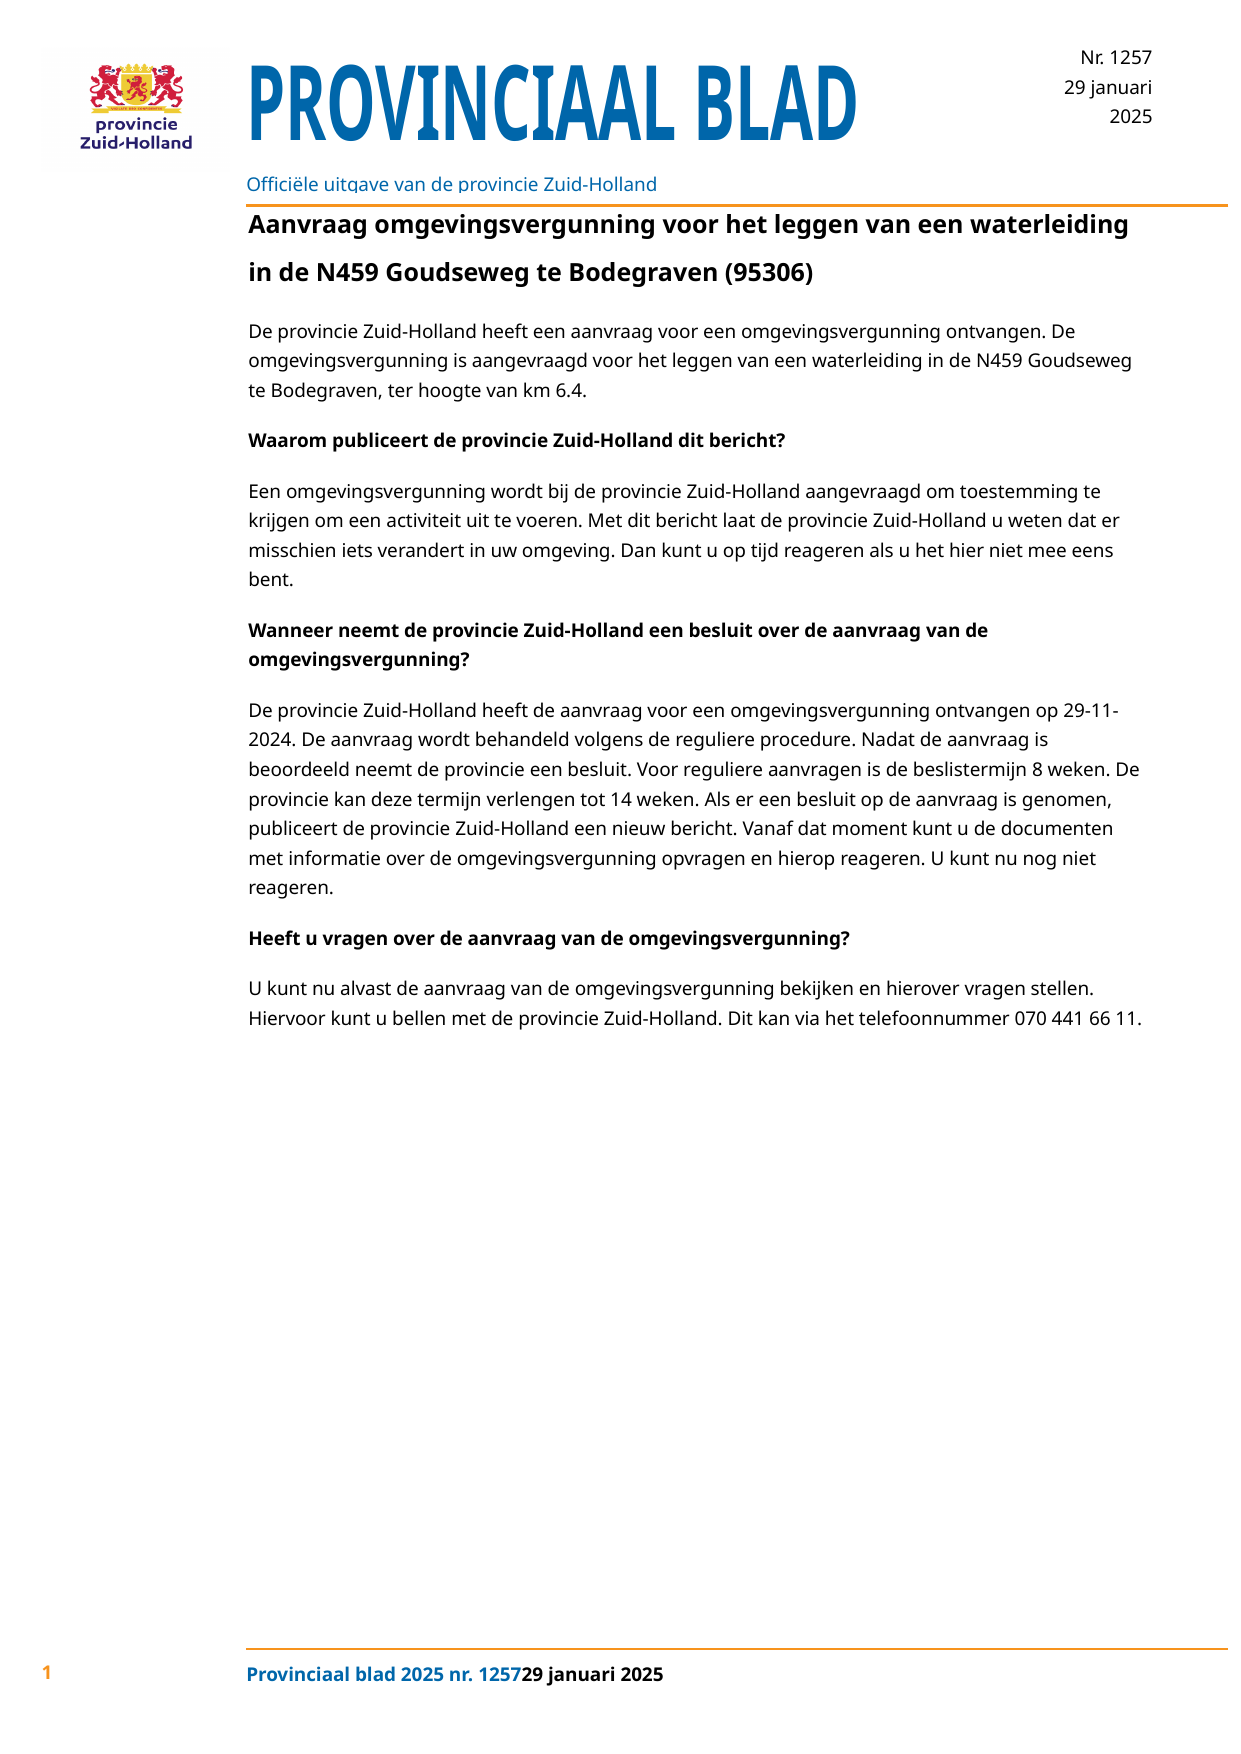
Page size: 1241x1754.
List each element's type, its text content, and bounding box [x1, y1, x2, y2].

text Waarom publiceert de provincie Zuid-Holland dit bericht? [248, 427, 1152, 453]
text Wanneer neemt de provincie Zuid-Holland een besluit over de aanvraag van de omgevingsvergunning? [248, 617, 1152, 672]
text Een omgevingsvergunning wordt bij de provincie Zuid-Holland aangevraagd om toestemming te krijgen om een activiteit uit te voeren. Met dit bericht laat de provincie Zuid-Holland u weten dat er misschien iets verandert in uw omgeving. Dan kunt u op tijd reageren als u het hier niet mee eens bent. [248, 478, 1152, 592]
text Heeft u vragen over de aanvraag van de omgevingsvergunning? [248, 925, 1152, 951]
text De provincie Zuid-Holland heeft de aanvraag voor een omgevingsvergunning ontvangen op 29-11-2024. De aanvraag wordt behandeld volgens de reguliere procedure. Nadat de aanvraag is beoordeeld neemt de provincie een besluit. Voor reguliere aanvragen is de beslistermijn 8 weken. De provincie kan deze termijn verlengen tot 14 weken. Als er een besluit op de aanvraag is genomen, publiceert de provincie Zuid-Holland een nieuw bericht. Vanaf dat moment kunt u de documenten met informatie over de omgevingsvergunning opvragen en hierop reageren. U kunt nu nog niet reageren. [248, 697, 1152, 900]
text Aanvraag omgevingsvergunning voor het leggen van een waterleiding in de N459 Goudseweg te Bodegraven (95306) [248, 207, 1152, 288]
text De provincie Zuid-Holland heeft een aanvraag voor een omgevingsvergunning ontvangen. De omgevingsvergunning is aangevraagd voor het leggen van een waterleiding in de N459 Goudseweg te Bodegraven, ter hoogte van km 6.4. [248, 318, 1152, 403]
text U kunt nu alvast de aanvraag van de omgevingsvergunning bekijken en hierover vragen stellen. Hiervoor kunt u bellen met de provincie Zuid-Holland. Dit kan via het telefoonnummer 070 441 66 11. [248, 975, 1152, 1031]
picture [41, 47, 231, 172]
